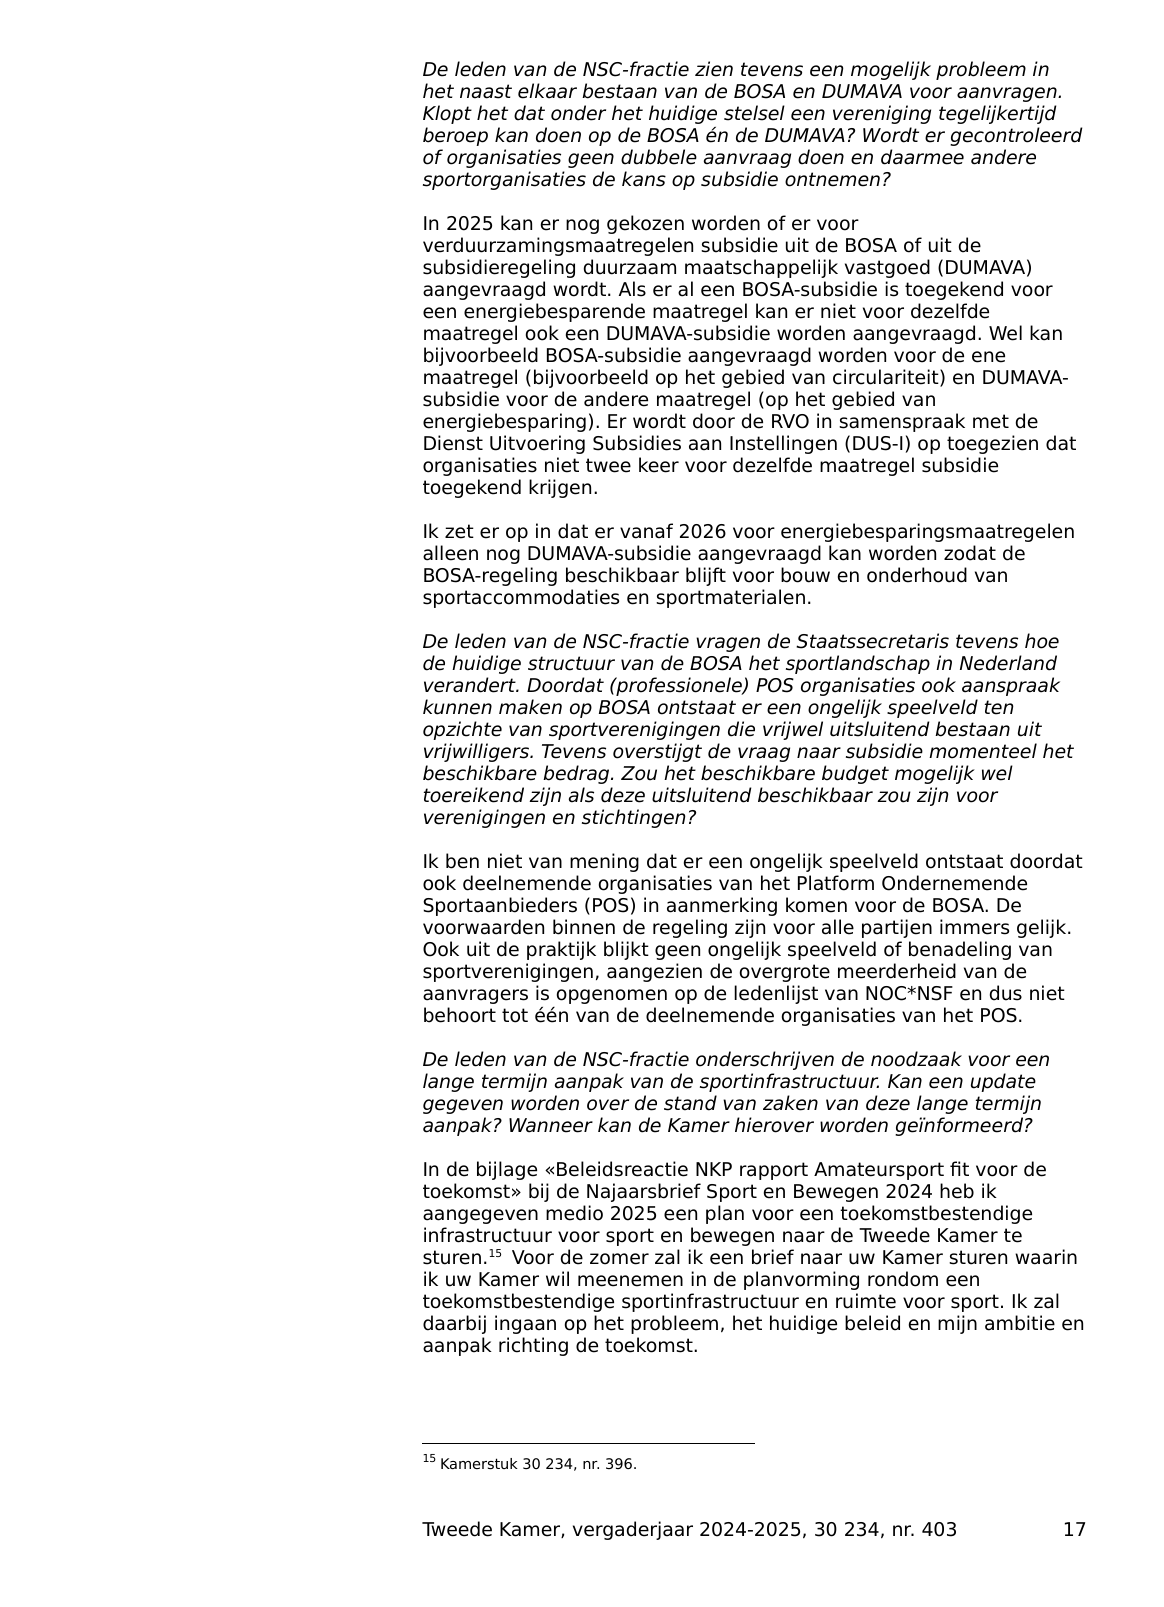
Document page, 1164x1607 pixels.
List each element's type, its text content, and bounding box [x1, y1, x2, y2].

text Ik zet er op in dat er vanaf 2026 voor energiebesparingsmaatregelen alleen nog DUMAVA-subsidie aangevraagd kan worden zodat de BOSA-regeling beschikbaar blijft voor bouw en onderhoud van sportaccommodaties en sportmaterialen. [422, 521, 1087, 609]
text Kamerstuk 30 234, nr. 396. [422, 1452, 1087, 1474]
text De leden van de NSC-fractie zien tevens een mogelijk probleem in het naast elkaar bestaan van de BOSA en DUMAVA voor aanvragen. Klopt het dat onder het huidige stelsel een vereniging tegelijkertijd beroep kan doen op de BOSA én de DUMAVA? Wordt er gecontroleerd of organisaties geen dubbele aanvraag doen en daarmee andere sportorganisaties de kans op subsidie ontnemen? [422, 59, 1087, 191]
text De leden van de NSC-fractie vragen de Staatssecretaris tevens hoe de huidige structuur van de BOSA het sportlandschap in Nederland verandert. Doordat (professionele) POS organisaties ook aanspraak kunnen maken op BOSA ontstaat er een ongelijk speelveld ten opzichte van sportverenigingen die vrijwel uitsluitend bestaan uit vrijwilligers. Tevens overstijgt de vraag naar subsidie momenteel het beschikbare bedrag. Zou het beschikbare budget mogelijk wel toereikend zijn als deze uitsluitend beschikbaar zou zijn voor verenigingen en stichtingen? [422, 631, 1087, 829]
text De leden van de NSC-fractie onderschrijven de noodzaak voor een lange termijn aanpak van de sportinfrastructuur. Kan een update gegeven worden over de stand van zaken van deze lange termijn aanpak? Wanneer kan de Kamer hierover worden geïnformeerd? [422, 1049, 1087, 1137]
text Ik ben niet van mening dat er een ongelijk speelveld ontstaat doordat ook deelnemende organisaties van het Platform Ondernemende Sportaanbieders (POS) in aanmerking komen voor de BOSA. De voorwaarden binnen de regeling zijn voor alle partijen immers gelijk. Ook uit de praktijk blijkt geen ongelijk speelveld of benadeling van sportverenigingen, aangezien de overgrote meerderheid van de aanvragers is opgenomen op de ledenlijst van NOC*NSF en dus niet behoort tot één van de deelnemende organisaties van het POS. [422, 851, 1087, 1027]
text In 2025 kan er nog gekozen worden of er voor verduurzamingsmaatregelen subsidie uit de BOSA of uit de subsidieregeling duurzaam maatschappelijk vastgoed (DUMAVA) aangevraagd wordt. Als er al een BOSA-subsidie is toegekend voor een energiebesparende maatregel kan er niet voor dezelfde maatregel ook een DUMAVA-subsidie worden aangevraagd. Wel kan bijvoorbeeld BOSA-subsidie aangevraagd worden voor de ene maatregel (bijvoorbeeld op het gebied van circulariteit) en DUMAVA-subsidie voor de andere maatregel (op het gebied van energiebesparing). Er wordt door de RVO in samenspraak met de Dienst Uitvoering Subsidies aan Instellingen (DUS-I) op toegezien dat organisaties niet twee keer voor dezelfde maatregel subsidie toegekend krijgen. [422, 213, 1087, 499]
text In de bijlage «Beleidsreactie NKP rapport Amateursport fit voor de toekomst» bij de Najaarsbrief Sport en Bewegen 2024 heb ik aangegeven medio 2025 een plan voor een toekomstbestendige infrastructuur voor sport en bewegen naar de Tweede Kamer te sturen. Voor de zomer zal ik een brief naar uw Kamer sturen waarin ik uw Kamer wil meenemen in de planvorming rondom een toekomstbestendige sportinfrastructuur en ruimte voor sport. Ik zal daarbij ingaan op het probleem, het huidige beleid en mijn ambitie en aanpak richting de toekomst. [422, 1159, 1087, 1357]
